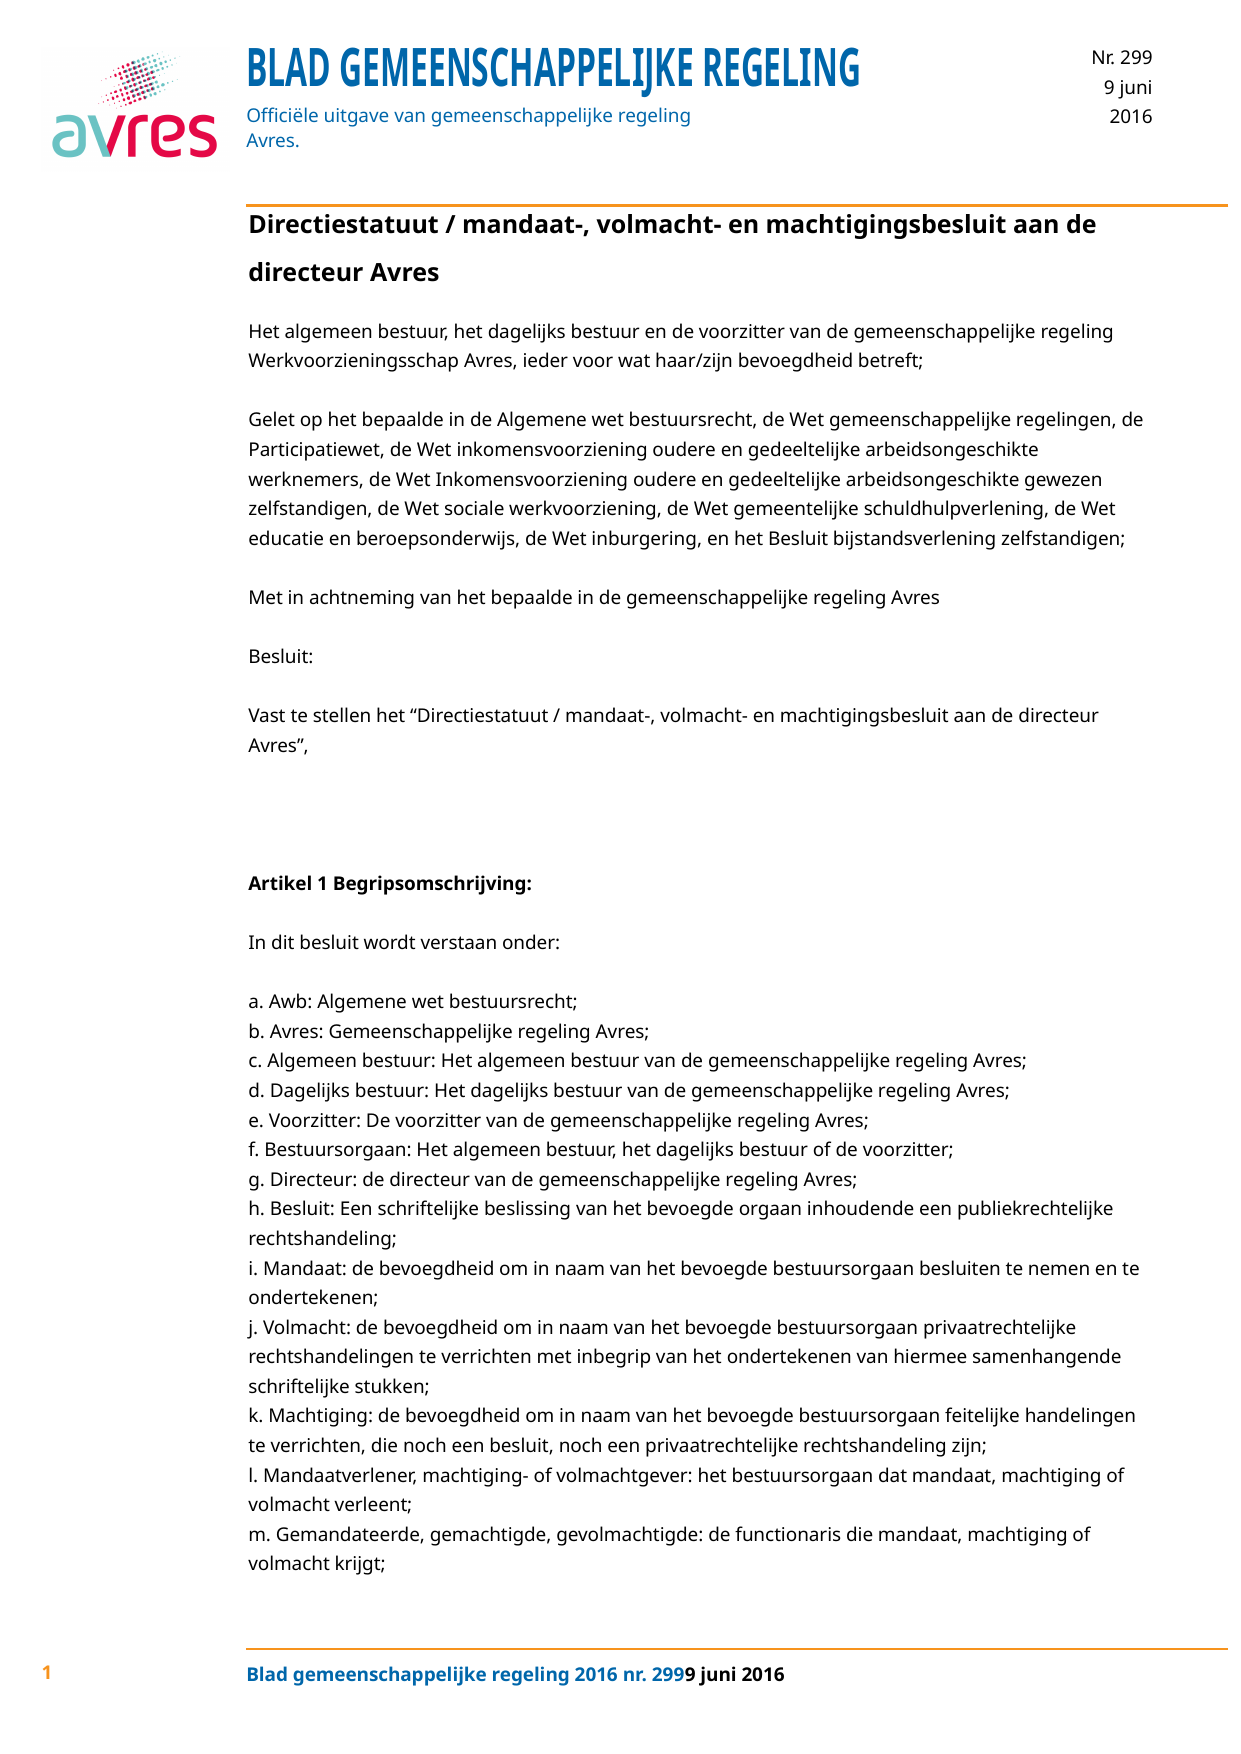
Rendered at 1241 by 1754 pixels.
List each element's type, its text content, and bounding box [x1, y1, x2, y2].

text Gelet op het bepaalde in de Algemene wet bestuursrecht, de Wet gemeenschappelijke regelingen, de Participatiewet, de Wet inkomensvoorziening oudere en gedeeltelijke arbeidsongeschikte werknemers, de Wet Inkomensvoorziening oudere en gedeeltelijke arbeidsongeschikte gewezen zelfstandigen, de Wet sociale werkvoorziening, de Wet gemeentelijke schuldhulpverlening, de Wet educatie en beroepsonderwijs, de Wet inburgering, en het Besluit bijstandsverlening zelfstandigen; [248, 407, 1152, 551]
text d. Dagelijks bestuur: Het dagelijks bestuur van de gemeenschappelijke regeling Avres; [248, 1077, 1152, 1103]
text h. Besluit: Een schriftelijke beslissing van het bevoegde orgaan inhoudende een publiekrechtelijke rechtshandeling; [248, 1196, 1152, 1251]
text Het algemeen bestuur, het dagelijks bestuur en de voorzitter van de gemeenschappelijke regeling Werkvoorzieningsschap Avres, ieder voor wat haar/zijn bevoegdheid betreft; [248, 318, 1152, 373]
picture [41, 47, 231, 172]
text b. Avres: Gemeenschappelijke regeling Avres; [248, 1018, 1152, 1044]
text f. Bestuursorgaan: Het algemeen bestuur, het dagelijks bestuur of de voorzitter; [248, 1136, 1152, 1162]
text m. Gemandateerde, gemachtigde, gevolmachtigde: de functionaris die mandaat, machtiging of volmacht krijgt; [248, 1521, 1152, 1576]
text e. Voorzitter: De voorzitter van de gemeenschappelijke regeling Avres; [248, 1107, 1152, 1132]
text Vast te stellen het “Directiestatuut / mandaat-, volmacht- en machtigingsbesluit aan de directeur Avres”, [248, 702, 1152, 758]
text Directiestatuut / mandaat-, volmacht- en machtigingsbesluit aan de directeur Avres [248, 207, 1152, 288]
text Besluit: [248, 643, 1152, 669]
text j. Volmacht: de bevoegdheid om in naam van het bevoegde bestuursorgaan privaatrechtelijke rechtshandelingen te verrichten met inbegrip van het ondertekenen van hiermee samenhangende schriftelijke stukken; [248, 1314, 1152, 1399]
text a. Awb: Algemene wet bestuursrecht; [248, 988, 1152, 1014]
text g. Directeur: de directeur van de gemeenschappelijke regeling Avres; [248, 1166, 1152, 1192]
text c. Algemeen bestuur: Het algemeen bestuur van de gemeenschappelijke regeling Avres; [248, 1048, 1152, 1073]
text Artikel 1 Begripsomschrijving: [248, 870, 1152, 896]
text k. Machtiging: de bevoegdheid om in naam van het bevoegde bestuursorgaan feitelijke handelingen te verrichten, die noch een besluit, noch een privaatrechtelijke rechtshandeling zijn; [248, 1403, 1152, 1458]
text Met in achtneming van het bepaalde in de gemeenschappelijke regeling Avres [248, 584, 1152, 610]
text l. Mandaatverlener, machtiging- of volmachtgever: het bestuursorgaan dat mandaat, machtiging of volmacht verleent; [248, 1462, 1152, 1517]
text i. Mandaat: de bevoegdheid om in naam van het bevoegde bestuursorgaan besluiten te nemen en te ondertekenen; [248, 1255, 1152, 1310]
text In dit besluit wordt verstaan onder: [248, 929, 1152, 955]
